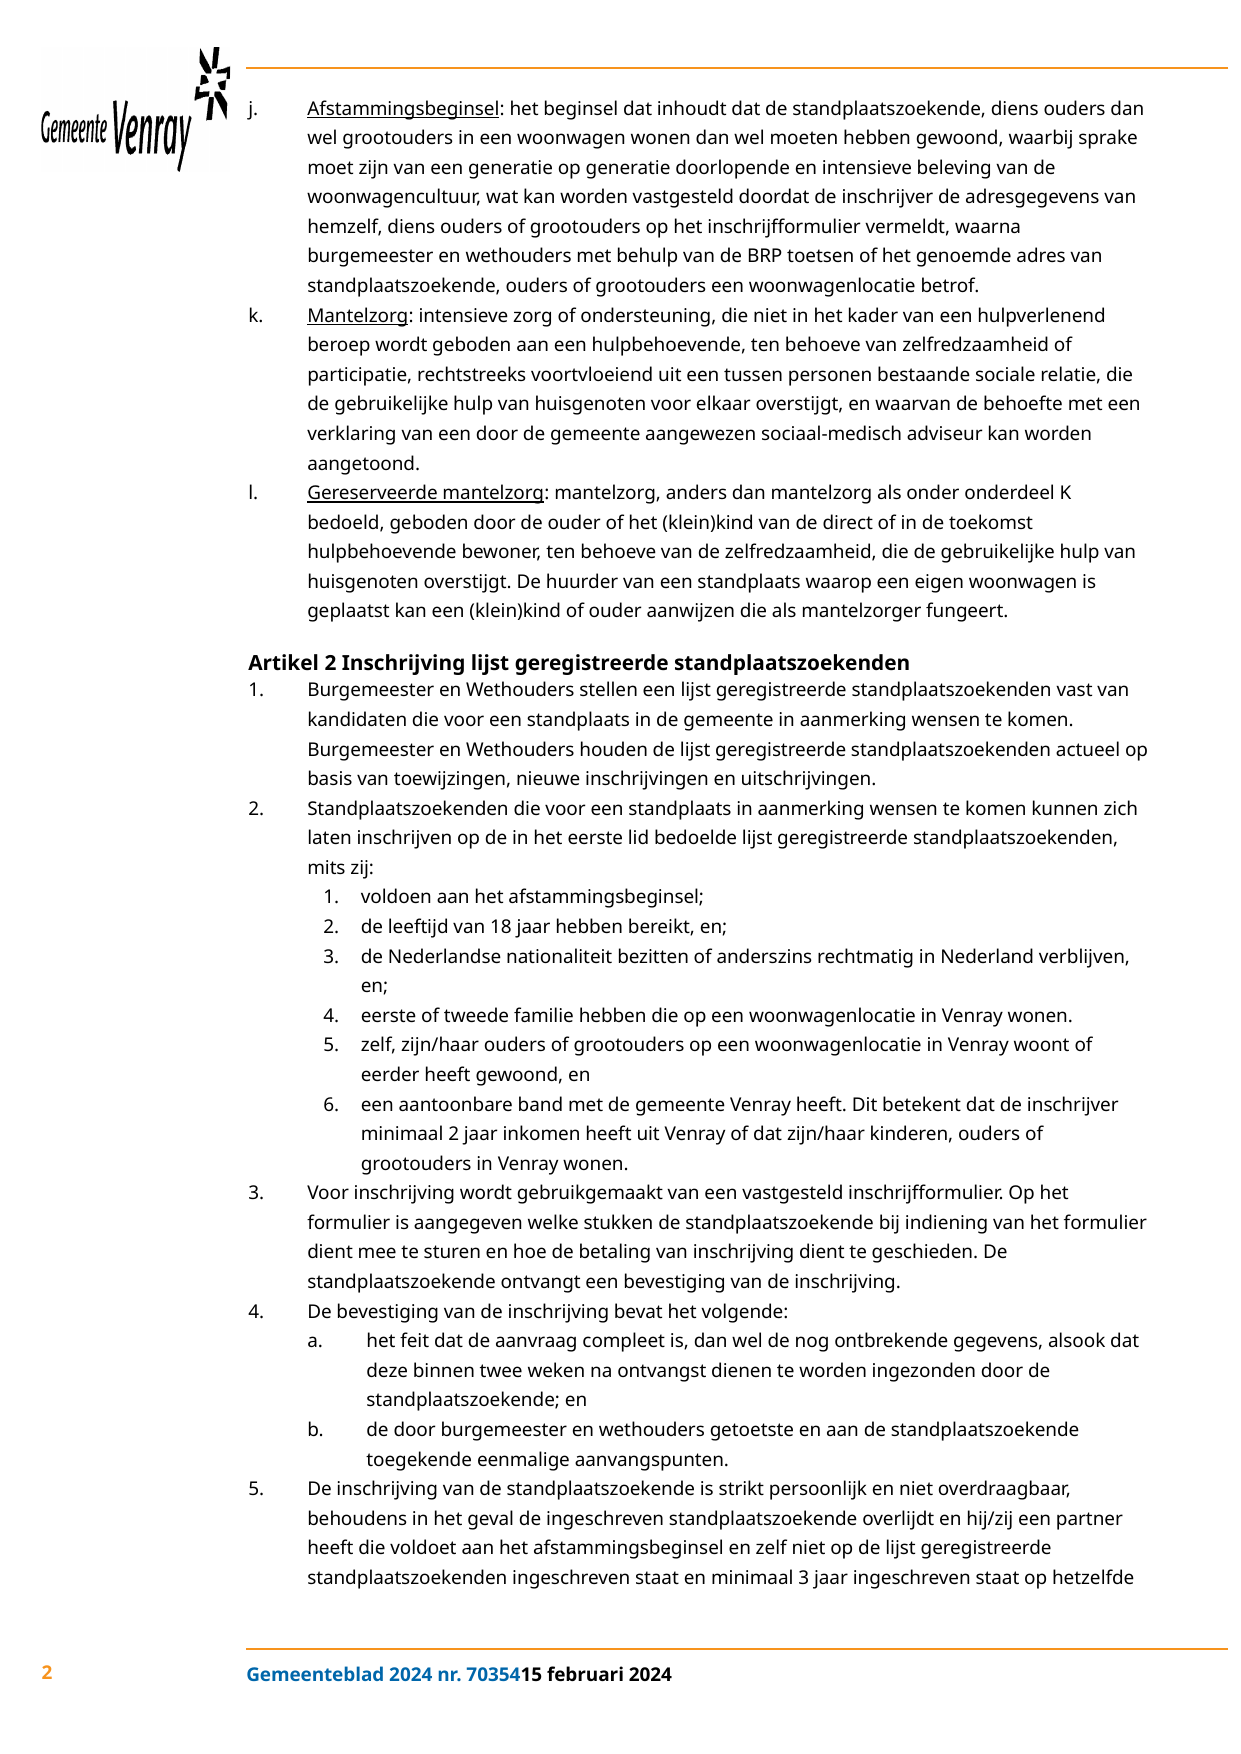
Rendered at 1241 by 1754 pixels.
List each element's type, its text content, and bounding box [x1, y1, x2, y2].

list Standplaatszoekenden die voor een standplaats in aanmerking wensen te komen kunnen zich laten inschrijven op de in het eerste lid bedoelde lijst geregistreerde standplaatszoekenden, mits zij: [248, 795, 1152, 880]
list voldoen aan het afstammingsbeginsel; [323, 884, 1152, 909]
list de Nederlandse nationaliteit bezitten of anderszins rechtmatig in Nederland verblijven, en; [323, 943, 1152, 998]
list zelf, zijn/haar ouders of grootouders op een woonwagenlocatie in Venray woont of eerder heeft gewoond, en [323, 1032, 1152, 1087]
list Gereserveerde mantelzorg: mantelzorg, anders dan mantelzorg als onder onderdeel K bedoeld, geboden door de ouder of het (klein)kind van de direct of in de toekomst hulpbehoevende bewoner, ten behoeve van de zelfredzaamheid, die de gebruikelijke hulp van huisgenoten overstijgt. De huurder van een standplaats waarop een eigen woonwagen is geplaatst kan een (klein)kind of ouder aanwijzen die als mantelzorger fungeert. [248, 479, 1152, 623]
list de door burgemeester en wethouders getoetste en aan de standplaatszoekende toegekende eenmalige aanvangspunten. [307, 1416, 1152, 1471]
list Mantelzorg: intensieve zorg of ondersteuning, die niet in het kader van een hulpverlenend beroep wordt geboden aan een hulpbehoevende, ten behoeve van zelfredzaamheid of participatie, rechtstreeks voortvloeiend uit een tussen personen bestaande sociale relatie, die de gebruikelijke hulp van huisgenoten voor elkaar overstijgt, en waarvan de behoefte met een verklaring van een door de gemeente aangewezen sociaal-medisch adviseur kan worden aangetoond. [248, 302, 1152, 476]
list de leeftijd van 18 jaar hebben bereikt, en; [323, 913, 1152, 939]
list De inschrijving van de standplaatszoekende is strikt persoonlijk en niet overdraagbaar, behoudens in het geval de ingeschreven standplaatszoekende overlijdt en hij/zij een partner heeft die voldoet aan het afstammingsbeginsel en zelf niet op de lijst geregistreerde standplaatszoekenden ingeschreven staat en minimaal 3 jaar ingeschreven staat op hetzelfde [248, 1475, 1152, 1590]
picture [41, 47, 231, 172]
list eerste of tweede familie hebben die op een woonwagenlocatie in Venray wonen. [323, 1002, 1152, 1028]
list Burgemeester en Wethouders stellen een lijst geregistreerde standplaatszoekenden vast van kandidaten die voor een standplaats in de gemeente in aanmerking wensen te komen. Burgemeester en Wethouders houden de lijst geregistreerde standplaatszoekenden actueel op basis van toewijzingen, nieuwe inschrijvingen en uitschrijvingen. [248, 677, 1152, 791]
list een aantoonbare band met de gemeente Venray heeft. Dit betekent dat de inschrijver minimaal 2 jaar inkomen heeft uit Venray of dat zijn/haar kinderen, ouders of grootouders in Venray wonen. [323, 1091, 1152, 1176]
list De bevestiging van de inschrijving bevat het volgende: [248, 1298, 1152, 1323]
list Afstammingsbeginsel: het beginsel dat inhoudt dat de standplaatszoekende, diens ouders dan wel grootouders in een woonwagen wonen dan wel moeten hebben gewoond, waarbij sprake moet zijn van een generatie op generatie doorlopende en intensieve beleving van de woonwagencultuur, wat kan worden vastgesteld doordat de inschrijver de adresgegevens van hemzelf, diens ouders of grootouders op het inschrijfformulier vermeldt, waarna burgemeester en wethouders met behulp van de BRP toetsen of het genoemde adres van standplaatszoekende, ouders of grootouders een woonwagenlocatie betrof. [248, 95, 1152, 298]
list het feit dat de aanvraag compleet is, dan wel de nog ontbrekende gegevens, alsook dat deze binnen twee weken na ontvangst dienen te worden ingezonden door de standplaatszoekende; en [307, 1327, 1152, 1412]
list Voor inschrijving wordt gebruikgemaakt van een vastgesteld inschrijfformulier. Op het formulier is aangegeven welke stukken de standplaatszoekende bij indiening van het formulier dient mee te sturen en hoe de betaling van inschrijving dient te geschieden. De standplaatszoekende ontvangt een bevestiging van de inschrijving. [248, 1179, 1152, 1294]
text Artikel 2 Inschrijving lijst geregistreerde standplaatszoekenden [248, 648, 1152, 677]
